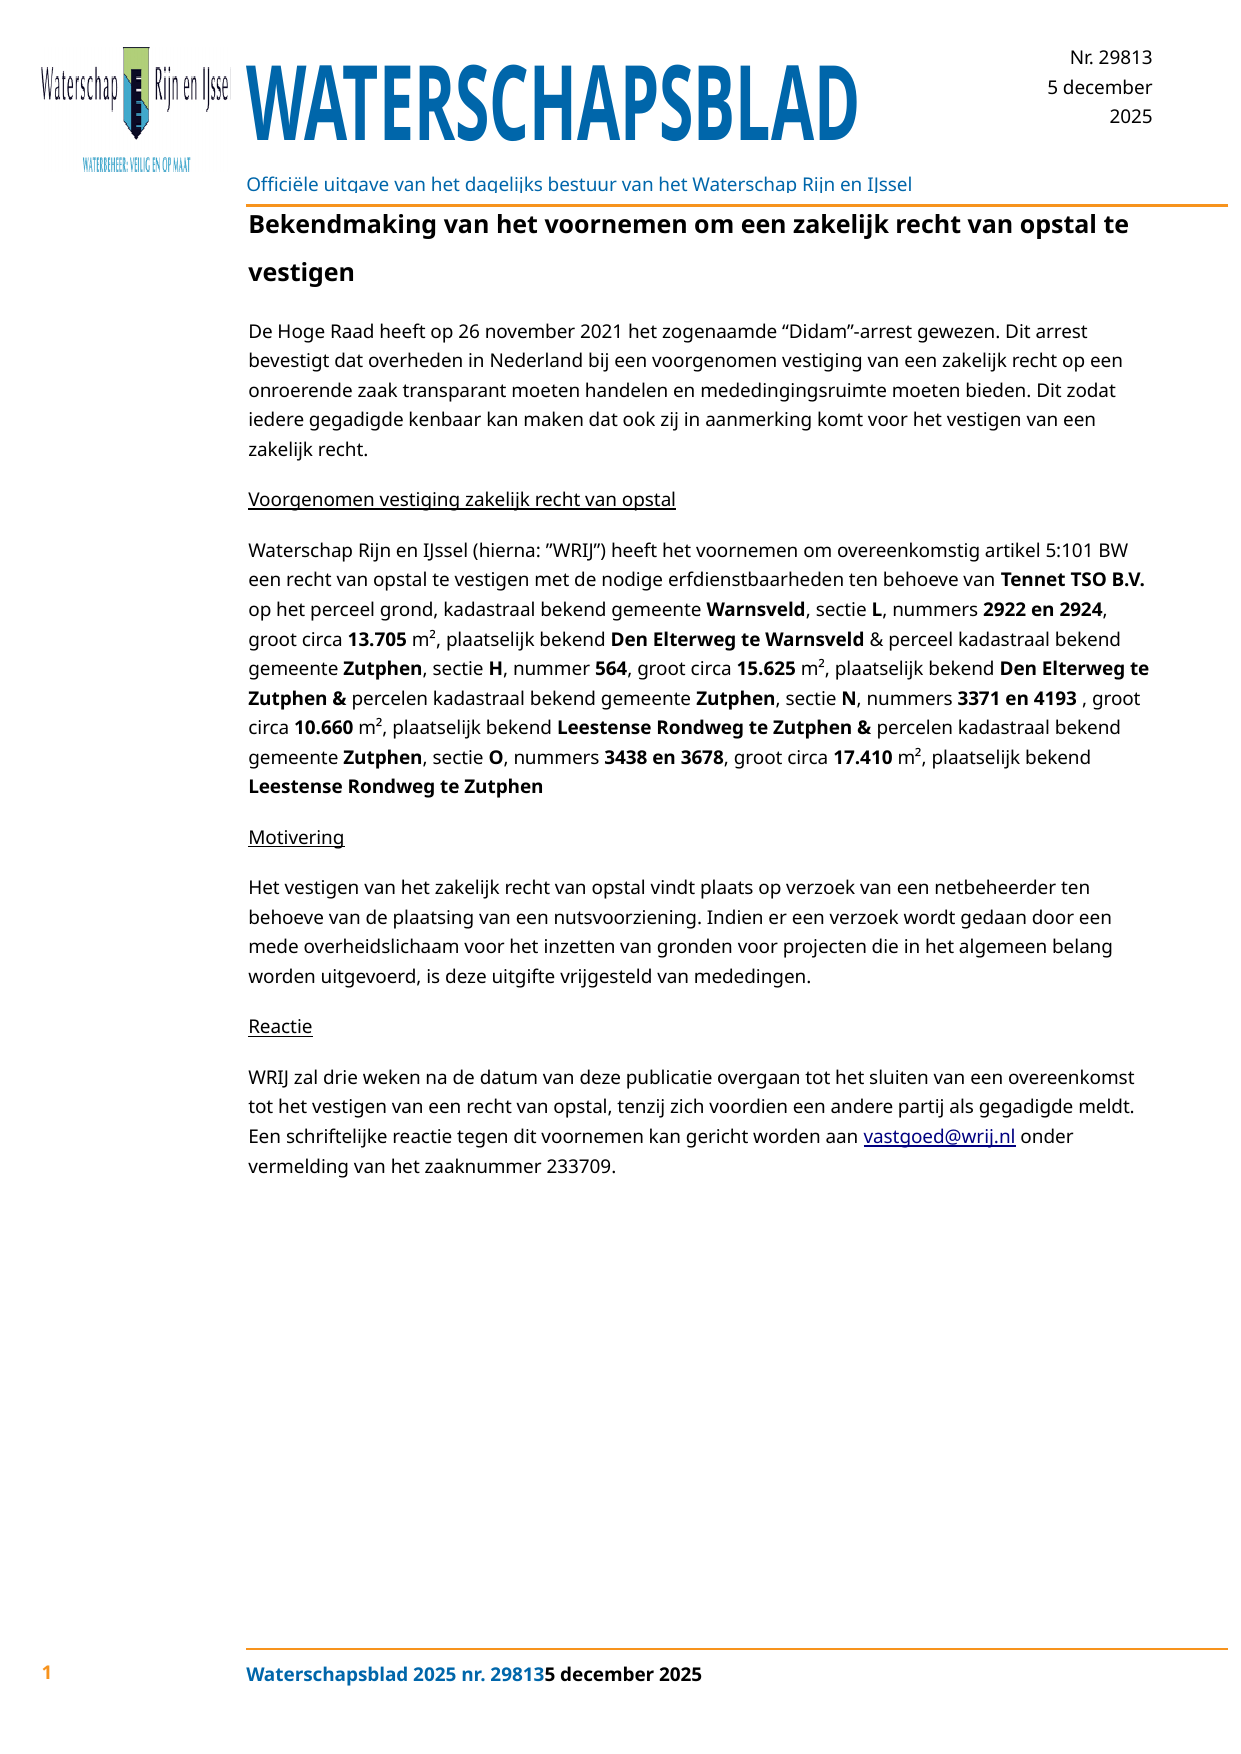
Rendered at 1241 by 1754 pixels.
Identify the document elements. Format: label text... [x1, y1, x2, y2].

picture [41, 47, 231, 172]
text Waterschap Rijn en IJssel (hierna: ”WRIJ”) heeft het voornemen om overeenkomstig artikel 5:101 BW een recht van opstal te vestigen met de nodige erfdienstbaarheden ten behoeve van Tennet TSO B.V. op het perceel grond, kadastraal bekend gemeente Warnsveld, sectie L, nummers 2922 en 2924, groot circa 13.705 m², plaatselijk bekend Den Elterweg te Warnsveld & perceel kadastraal bekend gemeente Zutphen, sectie H, nummer 564, groot circa 15.625 m², plaatselijk bekend Den Elterweg te Zutphen & percelen kadastraal bekend gemeente Zutphen, sectie N, nummers 3371 en 4193 , groot circa 10.660 m², plaatselijk bekend Leestense Rondweg te Zutphen & percelen kadastraal bekend gemeente Zutphen, sectie O, nummers 3438 en 3678, groot circa 17.410 m², plaatselijk bekend Leestense Rondweg te Zutphen [248, 537, 1152, 799]
text Reactie [248, 1014, 1152, 1039]
text Bekendmaking van het voornemen om een zakelijk recht van opstal te vestigen [248, 207, 1152, 288]
text Het vestigen van het zakelijk recht van opstal vindt plaats op verzoek van een netbeheerder ten behoeve van de plaatsing van een nutsvoorziening. Indien er een verzoek wordt gedaan door een mede overheidslichaam voor het inzetten van gronden voor projecten die in het algemeen belang worden uitgevoerd, is deze uitgifte vrijgesteld van mededingen. [248, 874, 1152, 989]
text De Hoge Raad heeft op 26 november 2021 het zogenaamde “Didam”-arrest gewezen. Dit arrest bevestigt dat overheden in Nederland bij een voorgenomen vestiging van een zakelijk recht op een onroerende zaak transparant moeten handelen en mededingingsruimte moeten bieden. Dit zodat iedere gegadigde kenbaar kan maken dat ook zij in aanmerking komt voor het vestigen van een zakelijk recht. [248, 318, 1152, 462]
text Motivering [248, 824, 1152, 850]
text Voorgenomen vestiging zakelijk recht van opstal [248, 487, 1152, 512]
text WRIJ zal drie weken na de datum van deze publicatie overgaan tot het sluiten van een overeenkomst tot het vestigen van een recht van opstal, tenzij zich voordien een andere partij als gegadigde meldt. Een schriftelijke reactie tegen dit voornemen kan gericht worden aan vastgoed@wrij.nl onder vermelding van het zaaknummer 233709. [248, 1064, 1152, 1179]
